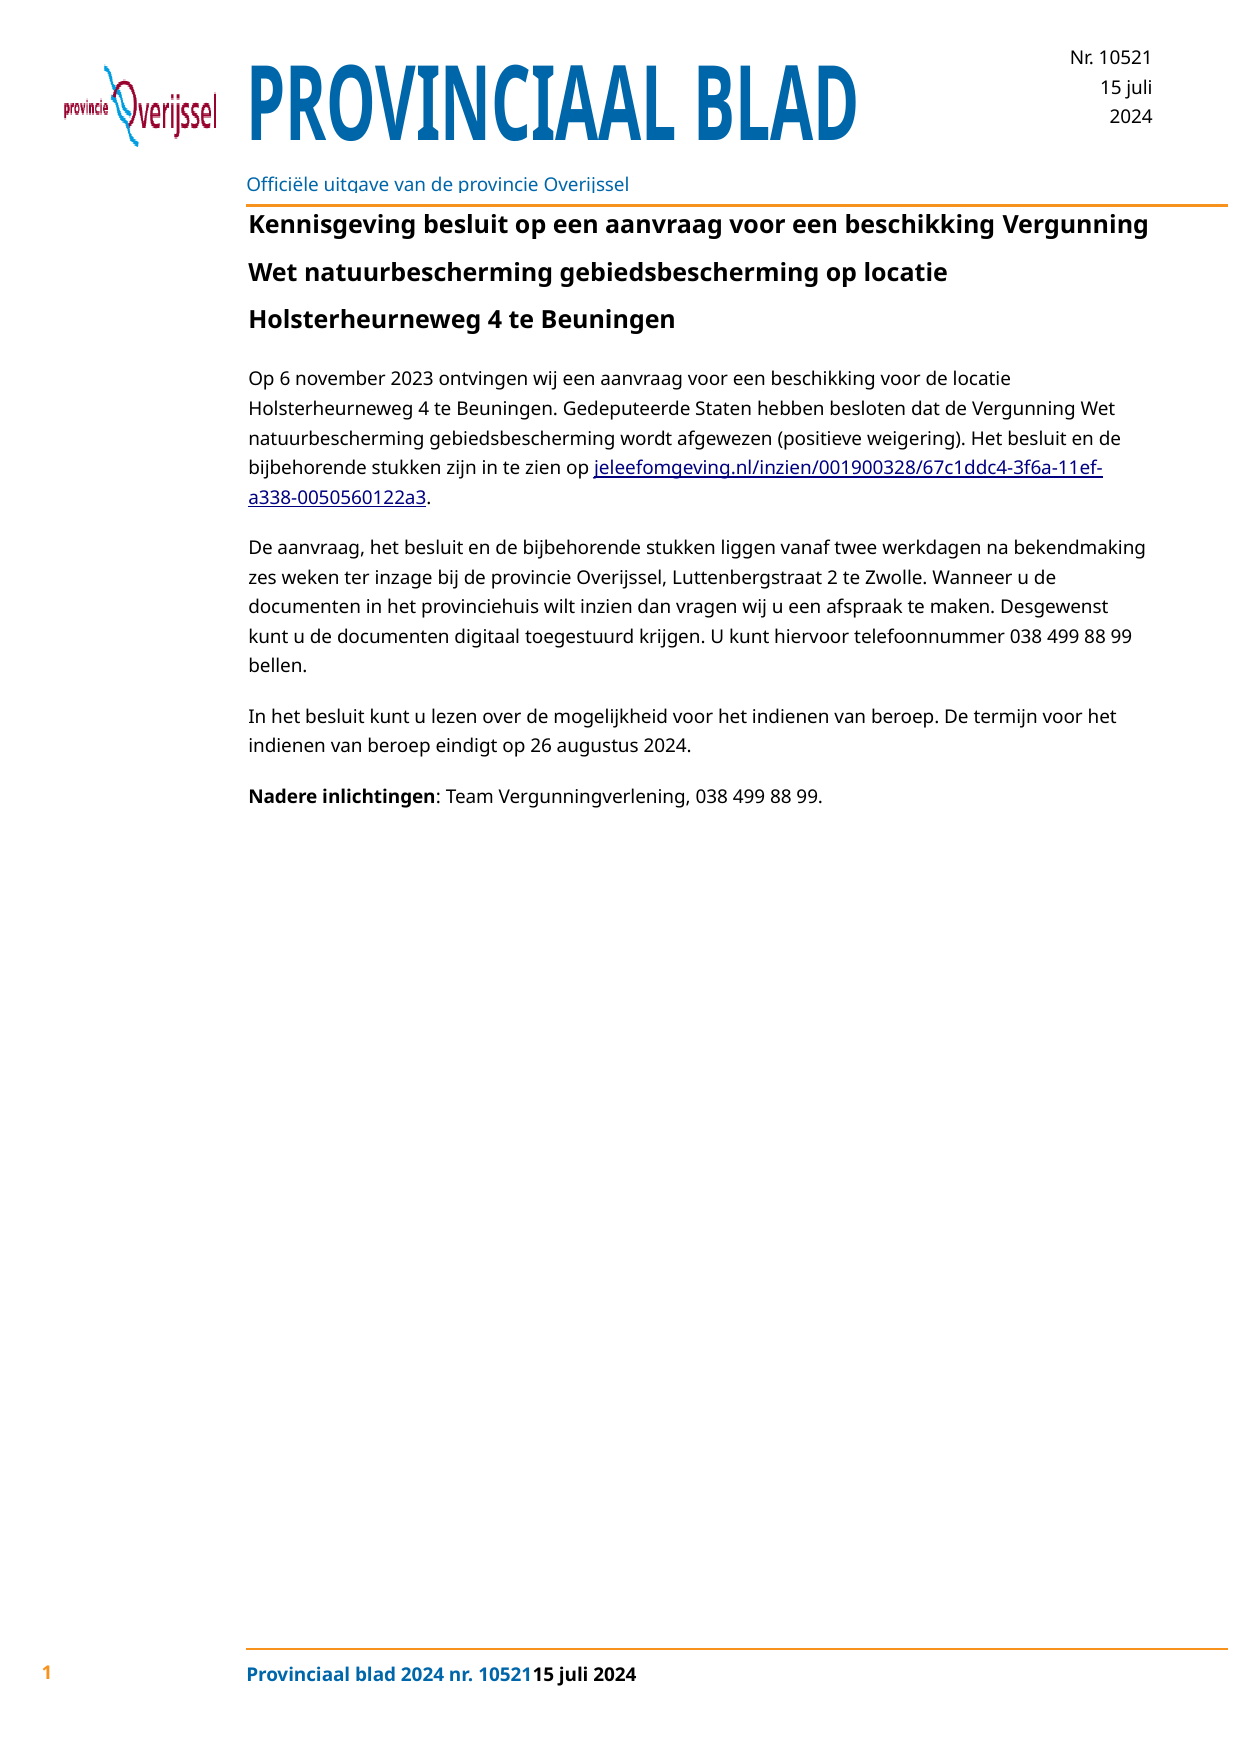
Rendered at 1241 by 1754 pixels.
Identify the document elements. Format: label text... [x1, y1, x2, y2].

picture [41, 47, 231, 172]
text Nadere inlichtingen: Team Vergunningverlening, 038 499 88 99. [248, 783, 1152, 809]
text De aanvraag, het besluit en de bijbehorende stukken liggen vanaf twee werkdagen na bekendmaking zes weken ter inzage bij de provincie Overijssel, Luttenbergstraat 2 te Zwolle. Wanneer u de documenten in het provinciehuis wilt inzien dan vragen wij u een afspraak te maken. Desgewenst kunt u de documenten digitaal toegestuurd krijgen. U kunt hiervoor telefoonnummer 038 499 88 99 bellen. [248, 534, 1152, 678]
text In het besluit kunt u lezen over de mogelijkheid voor het indienen van beroep. De termijn voor het indienen van beroep eindigt op 26 augustus 2024. [248, 703, 1152, 758]
text Kennisgeving besluit op een aanvraag voor een beschikking Vergunning Wet natuurbescherming gebiedsbescherming op locatie Holsterheurneweg 4 te Beuningen [248, 207, 1152, 336]
text Op 6 november 2023 ontvingen wij een aanvraag voor een beschikking voor de locatie Holsterheurneweg 4 te Beuningen. Gedeputeerde Staten hebben besloten dat de Vergunning Wet natuurbescherming gebiedsbescherming wordt afgewezen (positieve weigering). Het besluit en de bijbehorende stukken zijn in te zien op jeleefomgeving.nl/inzien/001900328/67c1ddc4-3f6a-11ef-a338-0050560122a3. [248, 366, 1152, 509]
